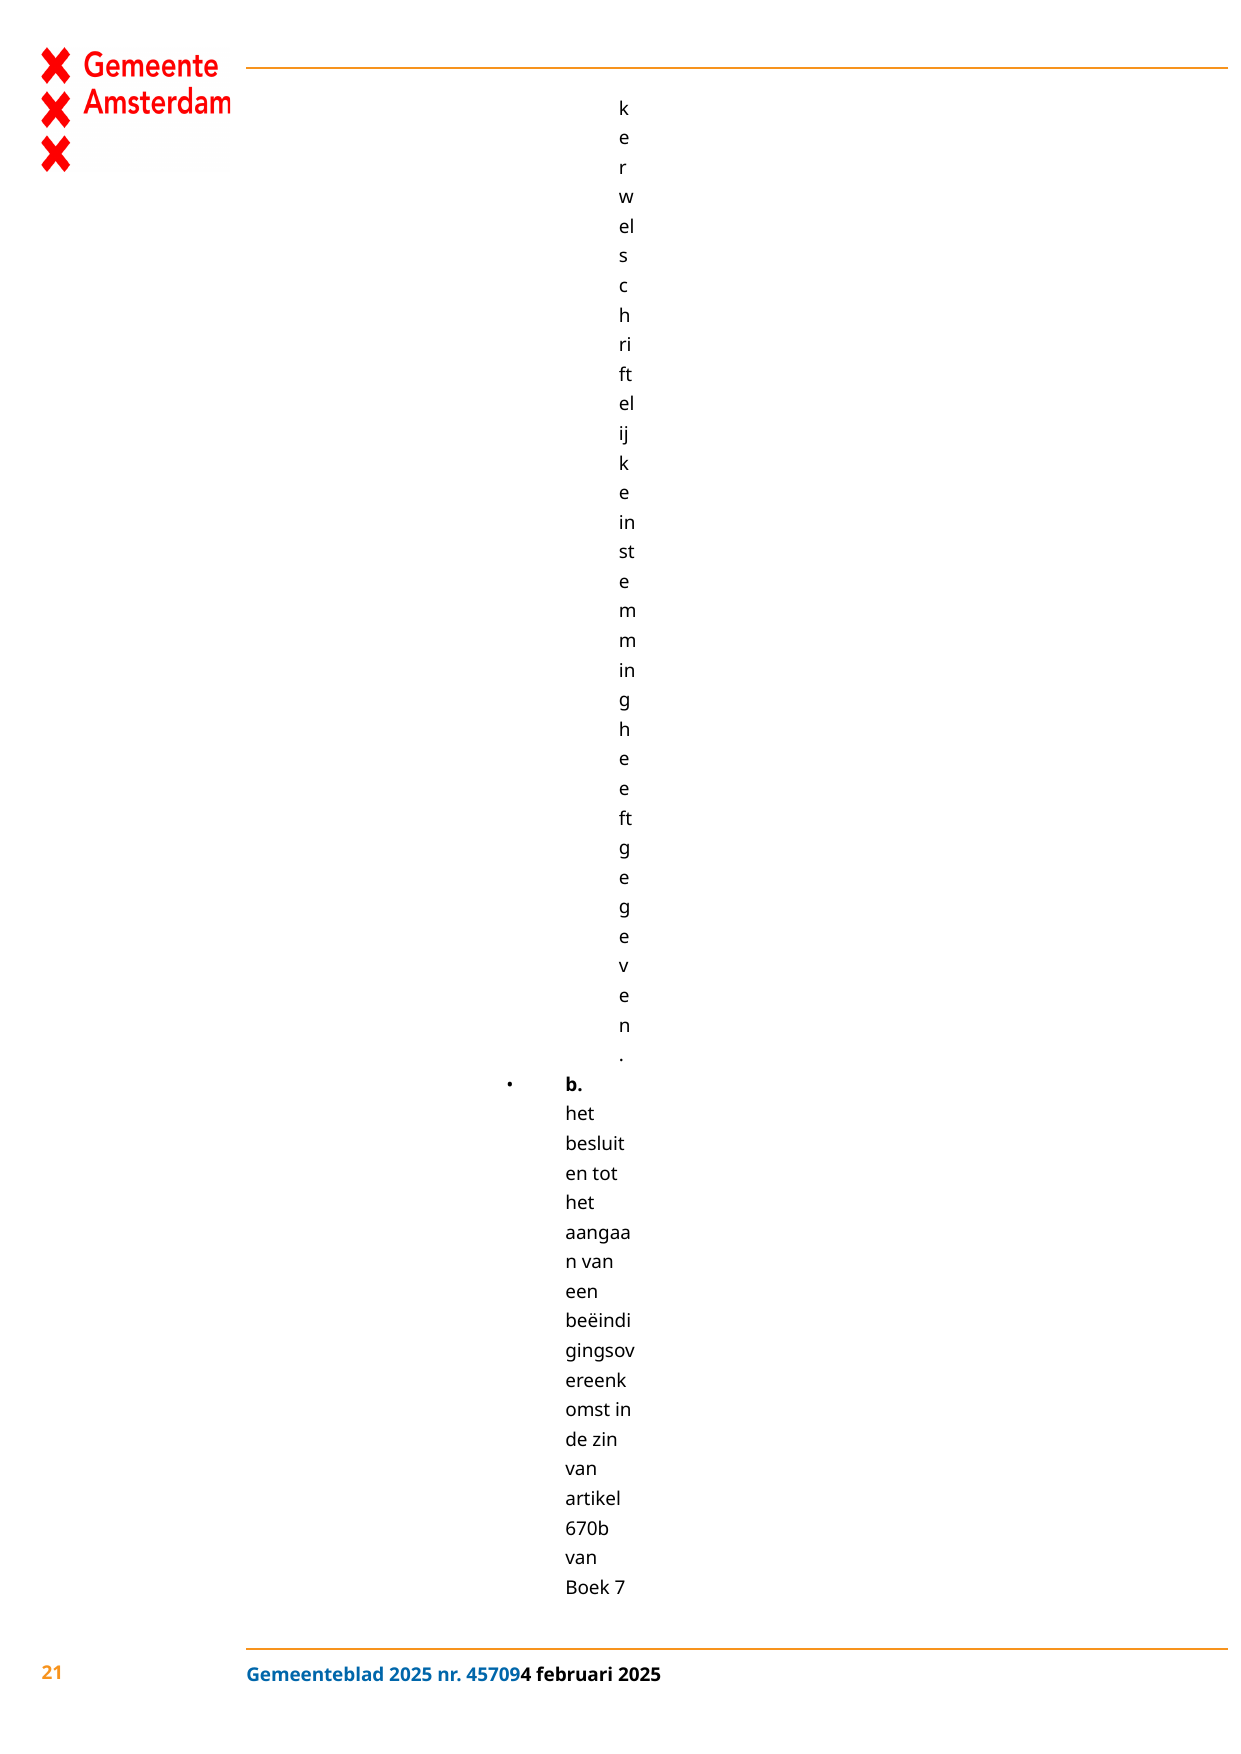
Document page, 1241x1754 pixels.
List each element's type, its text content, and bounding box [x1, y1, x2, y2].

table_cell [248, 95, 377, 1600]
table_cell [377, 95, 506, 1600]
table_cell [635, 95, 764, 1600]
table_cell ker wel schriftelijke instemming heeft gegeven. b. het besluiten tot het aangaan van een beëindigingsovereenkomst in de zin van artikel 670b van Boek 7 [506, 95, 635, 1600]
table_cell [764, 95, 893, 1600]
table_cell [1023, 95, 1152, 1600]
table_cell [894, 95, 1022, 1600]
picture [41, 47, 231, 172]
